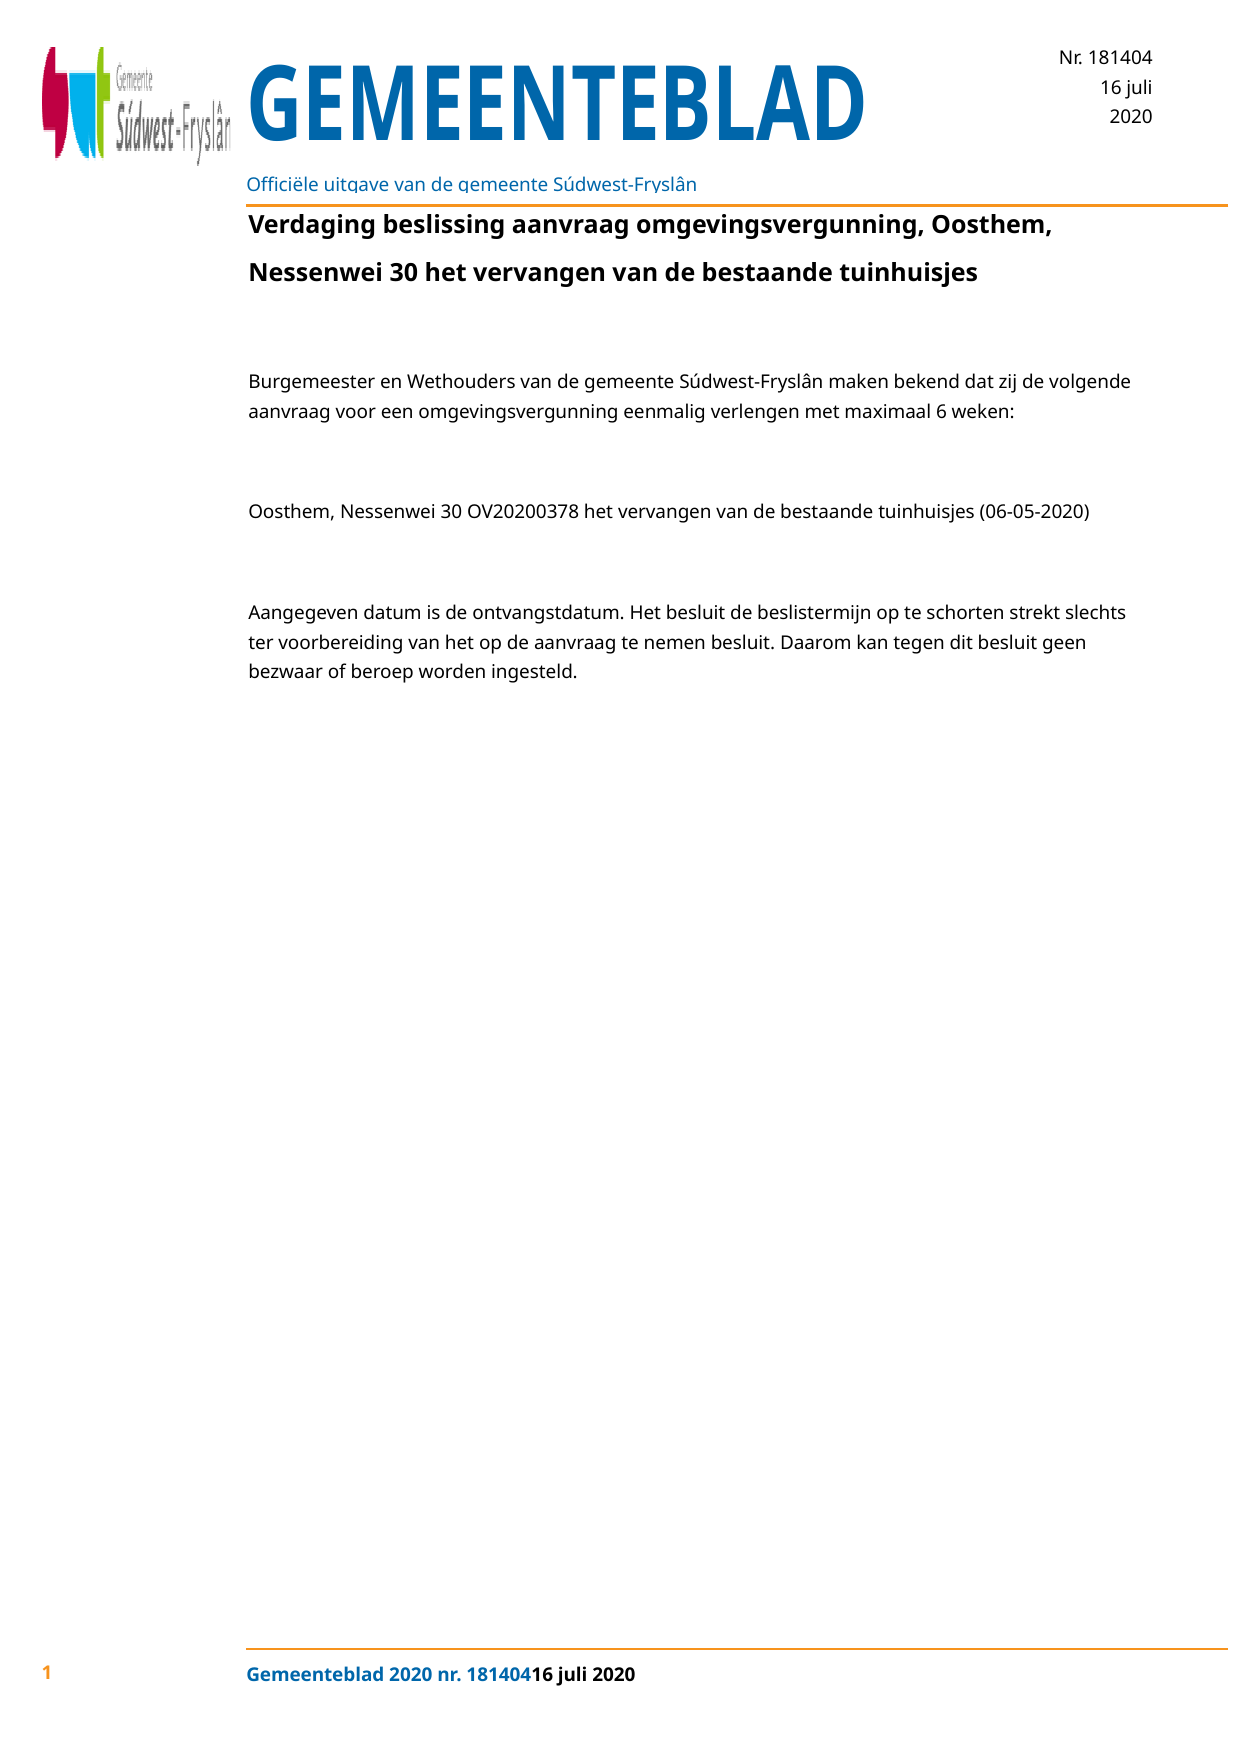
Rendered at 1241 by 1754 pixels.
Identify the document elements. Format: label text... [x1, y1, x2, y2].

text Aangegeven datum is de ontvangstdatum. Het besluit de beslistermijn op te schorten strekt slechts ter voorbereiding van het op de aanvraag te nemen besluit. Daarom kan tegen dit besluit geen bezwaar of beroep worden ingesteld. [248, 599, 1152, 684]
text Verdaging beslissing aanvraag omgevingsvergunning, Oosthem, Nessenwei 30 het vervangen van de bestaande tuinhuisjes [248, 207, 1152, 288]
text Oosthem, Nessenwei 30 OV20200378 het vervangen van de bestaande tuinhuisjes (06-05-2020) [248, 499, 1152, 524]
text Burgemeester en Wethouders van de gemeente Súdwest-Fryslân maken bekend dat zij de volgende aanvraag voor een omgevingsvergunning eenmalig verlengen met maximaal 6 weken: [248, 368, 1152, 424]
picture [41, 47, 231, 172]
